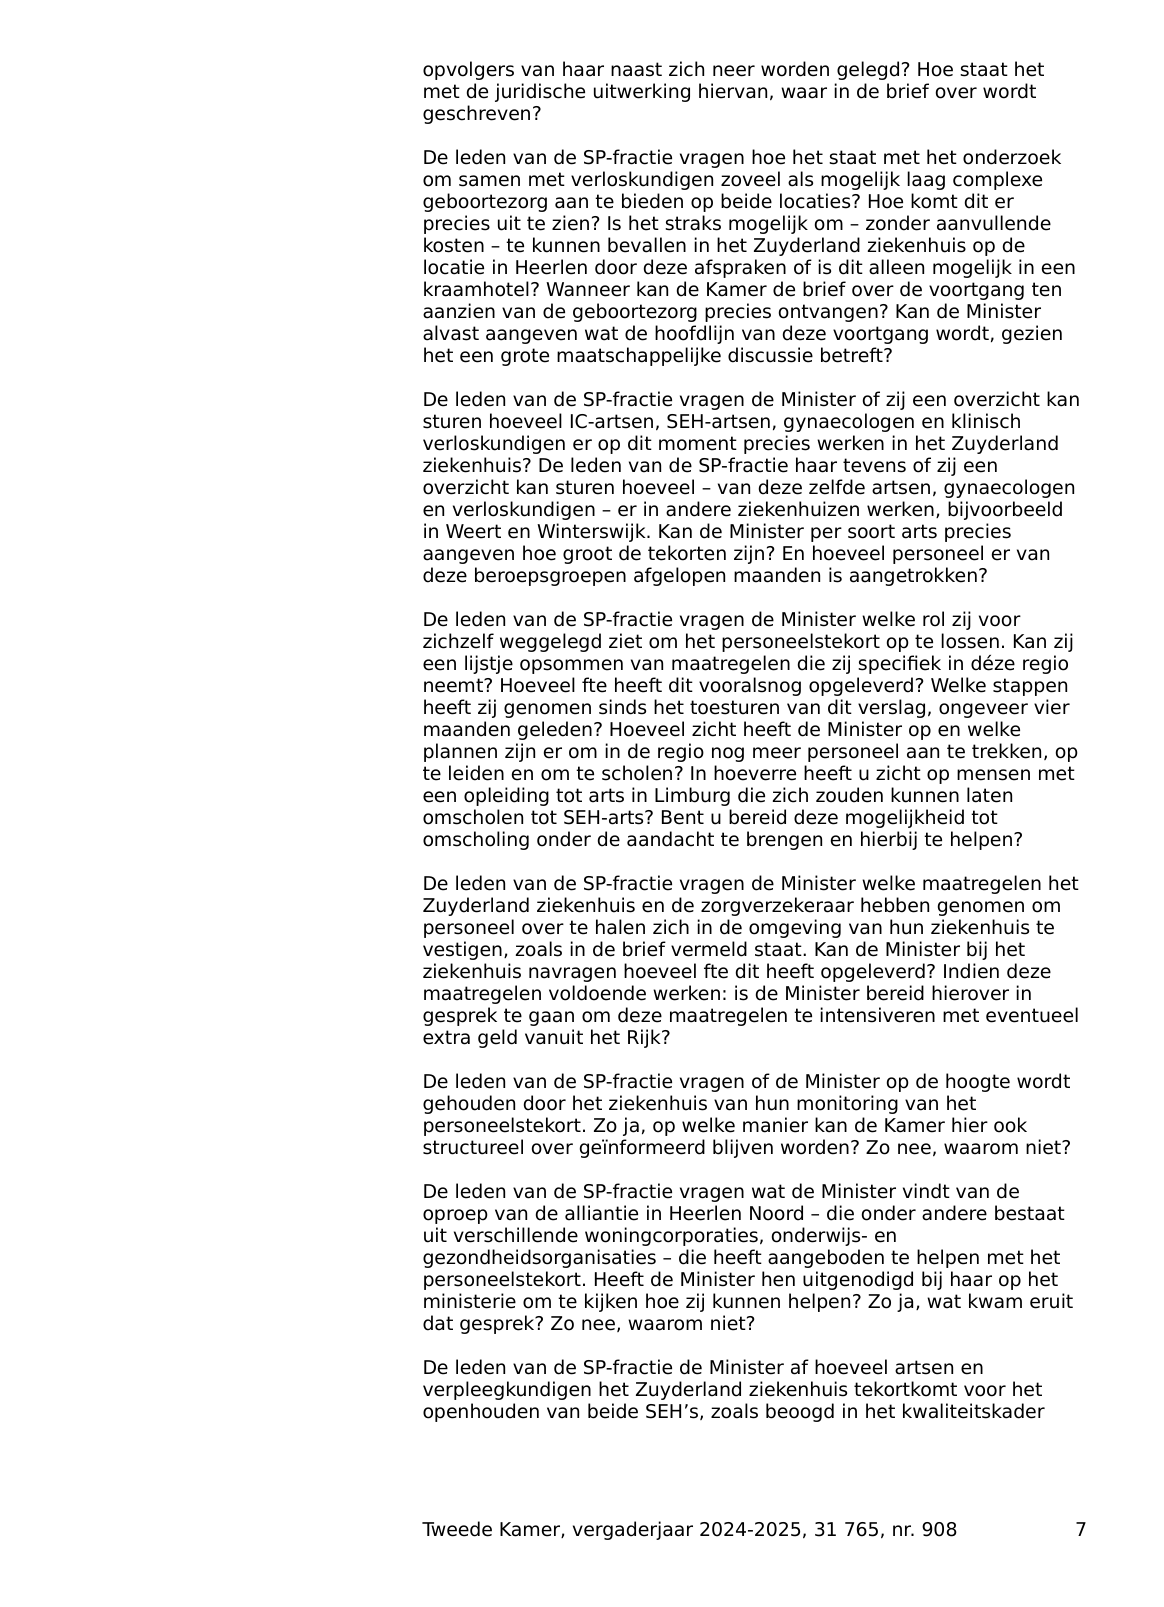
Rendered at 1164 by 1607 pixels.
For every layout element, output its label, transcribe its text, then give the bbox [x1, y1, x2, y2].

text De leden van de SP-fractie vragen de Minister welke rol zij voor zichzelf weggelegd ziet om het personeelstekort op te lossen. Kan zij een lijstje opsommen van maatregelen die zij specifiek in déze regio neemt? Hoeveel fte heeft dit vooralsnog opgeleverd? Welke stappen heeft zij genomen sinds het toesturen van dit verslag, ongeveer vier maanden geleden? Hoeveel zicht heeft de Minister op en welke plannen zijn er om in de regio nog meer personeel aan te trekken, op te leiden en om te scholen? In hoeverre heeft u zicht op mensen met een opleiding tot arts in Limburg die zich zouden kunnen laten omscholen tot SEH-arts? Bent u bereid deze mogelijkheid tot omscholing onder de aandacht te brengen en hierbij te helpen? [422, 609, 1087, 851]
text De leden van de SP-fractie vragen de Minister welke maatregelen het Zuyderland ziekenhuis en de zorgverzekeraar hebben genomen om personeel over te halen zich in de omgeving van hun ziekenhuis te vestigen, zoals in de brief vermeld staat. Kan de Minister bij het ziekenhuis navragen hoeveel fte dit heeft opgeleverd? Indien deze maatregelen voldoende werken: is de Minister bereid hierover in gesprek te gaan om deze maatregelen te intensiveren met eventueel extra geld vanuit het Rijk? [422, 873, 1087, 1049]
text De leden van de SP-fractie vragen of de Minister op de hoogte wordt gehouden door het ziekenhuis van hun monitoring van het personeelstekort. Zo ja, op welke manier kan de Kamer hier ook structureel over geïnformeerd blijven worden? Zo nee, waarom niet? [422, 1071, 1087, 1159]
text De leden van de SP-fractie de Minister af hoeveel artsen en verpleegkundigen het Zuyderland ziekenhuis tekortkomt voor het openhouden van beide SEH’s, zoals beoogd in het kwaliteitskader [422, 1357, 1087, 1423]
text De leden van de SP-fractie vragen wat de Minister vindt van de oproep van de alliantie in Heerlen Noord – die onder andere bestaat uit verschillende woningcorporaties, onderwijs- en gezondheidsorganisaties – die heeft aangeboden te helpen met het personeelstekort. Heeft de Minister hen uitgenodigd bij haar op het ministerie om te kijken hoe zij kunnen helpen? Zo ja, wat kwam eruit dat gesprek? Zo nee, waarom niet? [422, 1181, 1087, 1335]
text De leden van de SP-fractie vragen hoe het staat met het onderzoek om samen met verloskundigen zoveel als mogelijk laag complexe geboortezorg aan te bieden op beide locaties? Hoe komt dit er precies uit te zien? Is het straks mogelijk om – zonder aanvullende kosten – te kunnen bevallen in het Zuyderland ziekenhuis op de locatie in Heerlen door deze afspraken of is dit alleen mogelijk in een kraamhotel? Wanneer kan de Kamer de brief over de voortgang ten aanzien van de geboortezorg precies ontvangen? Kan de Minister alvast aangeven wat de hoofdlijn van deze voortgang wordt, gezien het een grote maatschappelijke discussie betreft? [422, 147, 1087, 367]
text De leden van de SP-fractie vragen de Minister of zij een overzicht kan sturen hoeveel IC-artsen, SEH-artsen, gynaecologen en klinisch verloskundigen er op dit moment precies werken in het Zuyderland ziekenhuis? De leden van de SP-fractie haar tevens of zij een overzicht kan sturen hoeveel – van deze zelfde artsen, gynaecologen en verloskundigen – er in andere ziekenhuizen werken, bijvoorbeeld in Weert en Winterswijk. Kan de Minister per soort arts precies aangeven hoe groot de tekorten zijn? En hoeveel personeel er van deze beroepsgroepen afgelopen maanden is aangetrokken? [422, 389, 1087, 587]
text opvolgers van haar naast zich neer worden gelegd? Hoe staat het met de juridische uitwerking hiervan, waar in de brief over wordt geschreven? [422, 59, 1087, 125]
